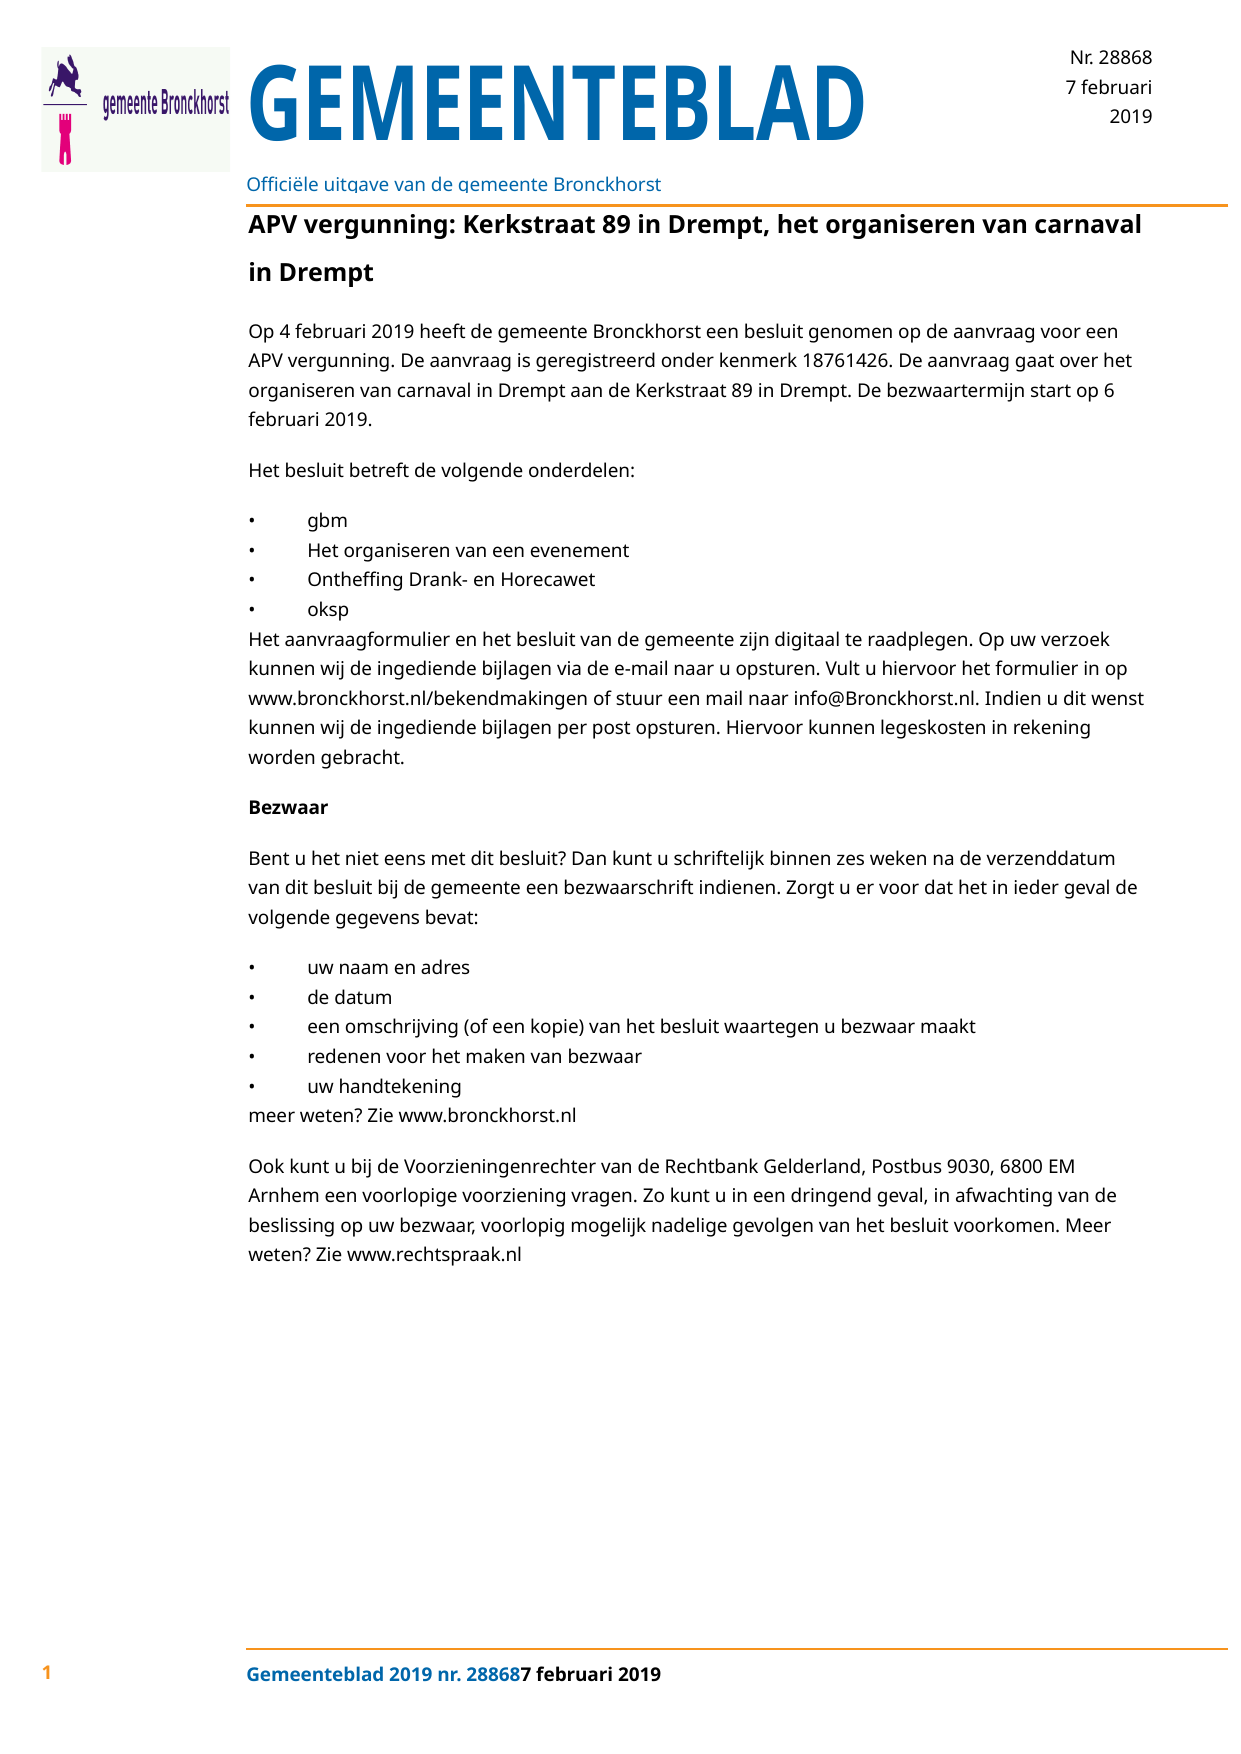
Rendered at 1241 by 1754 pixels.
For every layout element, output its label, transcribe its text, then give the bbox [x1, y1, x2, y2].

list gbm [248, 507, 1152, 533]
list een omschrijving (of een kopie) van het besluit waartegen u bezwaar maakt [248, 1014, 1152, 1039]
picture [41, 47, 231, 172]
list uw naam en adres [248, 954, 1152, 980]
list uw handtekening [248, 1073, 1152, 1099]
text Op 4 februari 2019 heeft de gemeente Bronckhorst een besluit genomen op de aanvraag voor een APV vergunning. De aanvraag is geregistreerd onder kenmerk 18761426. De aanvraag gaat over het organiseren van carnaval in Drempt aan de Kerkstraat 89 in Drempt. De bezwaartermijn start op 6 februari 2019. [248, 318, 1152, 432]
text Het aanvraagformulier en het besluit van de gemeente zijn digitaal te raadplegen. Op uw verzoek kunnen wij de ingediende bijlagen via de e-mail naar u opsturen. Vult u hiervoor het formulier in op www.bronckhorst.nl/bekendmakingen of stuur een mail naar info@Bronckhorst.nl. Indien u dit wenst kunnen wij de ingediende bijlagen per post opsturen. Hiervoor kunnen legeskosten in rekening worden gebracht. [248, 626, 1152, 770]
list redenen voor het maken van bezwaar [248, 1043, 1152, 1069]
text Bent u het niet eens met dit besluit? Dan kunt u schriftelijk binnen zes weken na de verzenddatum van dit besluit bij de gemeente een bezwaarschrift indienen. Zorgt u er voor dat het in ieder geval de volgende gegevens bevat: [248, 845, 1152, 930]
list Het organiseren van een evenement [248, 537, 1152, 563]
text Bezwaar [248, 794, 1152, 820]
list Ontheffing Drank- en Horecawet [248, 567, 1152, 592]
list oksp [248, 596, 1152, 622]
text Het besluit betreft de volgende onderdelen: [248, 457, 1152, 483]
text meer weten? Zie www.bronckhorst.nl [248, 1102, 1152, 1128]
list de datum [248, 984, 1152, 1010]
text APV vergunning: Kerkstraat 89 in Drempt, het organiseren van carnaval in Drempt [248, 207, 1152, 288]
text Ook kunt u bij de Voorzieningenrechter van de Rechtbank Gelderland, Postbus 9030, 6800 EM Arnhem een voorlopige voorziening vragen. Zo kunt u in een dringend geval, in afwachting van de beslissing op uw bezwaar, voorlopig mogelijk nadelige gevolgen van het besluit voorkomen. Meer weten? Zie www.rechtspraak.nl [248, 1153, 1152, 1267]
